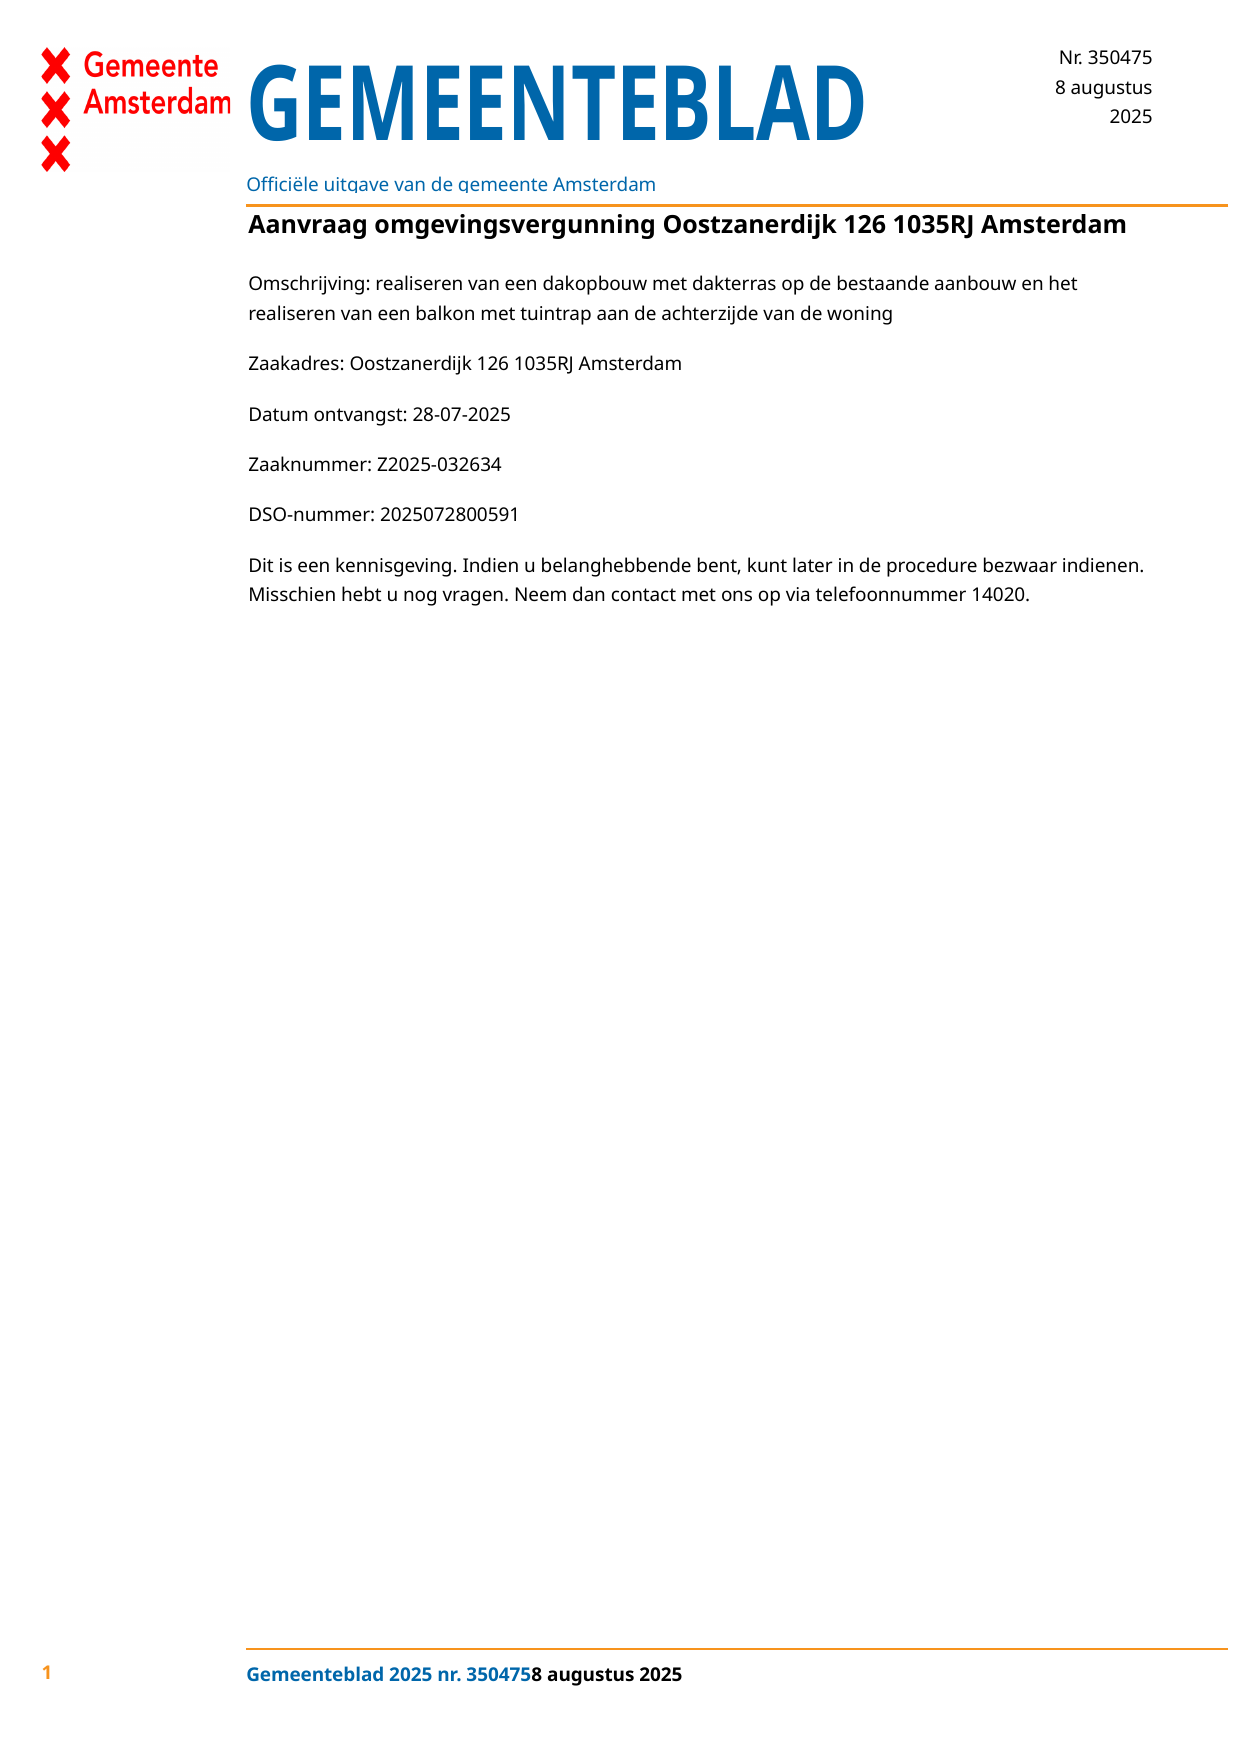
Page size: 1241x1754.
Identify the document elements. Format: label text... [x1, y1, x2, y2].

text Aanvraag omgevingsvergunning Oostzanerdijk 126 1035RJ Amsterdam [248, 207, 1152, 241]
text Datum ontvangst: 28-07-2025 [248, 401, 1152, 426]
text Zaaknummer: Z2025-032634 [248, 451, 1152, 477]
text Zaakadres: Oostzanerdijk 126 1035RJ Amsterdam [248, 350, 1152, 376]
text DSO-nummer: 2025072800591 [248, 502, 1152, 527]
text Dit is een kennisgeving. Indien u belanghebbende bent, kunt later in de procedure bezwaar indienen. Misschien hebt u nog vragen. Neem dan contact met ons op via telefoonnummer 14020. [248, 552, 1152, 607]
text Omschrijving: realiseren van een dakopbouw met dakterras op de bestaande aanbouw en het realiseren van een balkon met tuintrap aan de achterzijde van de woning [248, 270, 1152, 326]
picture [41, 47, 231, 172]
